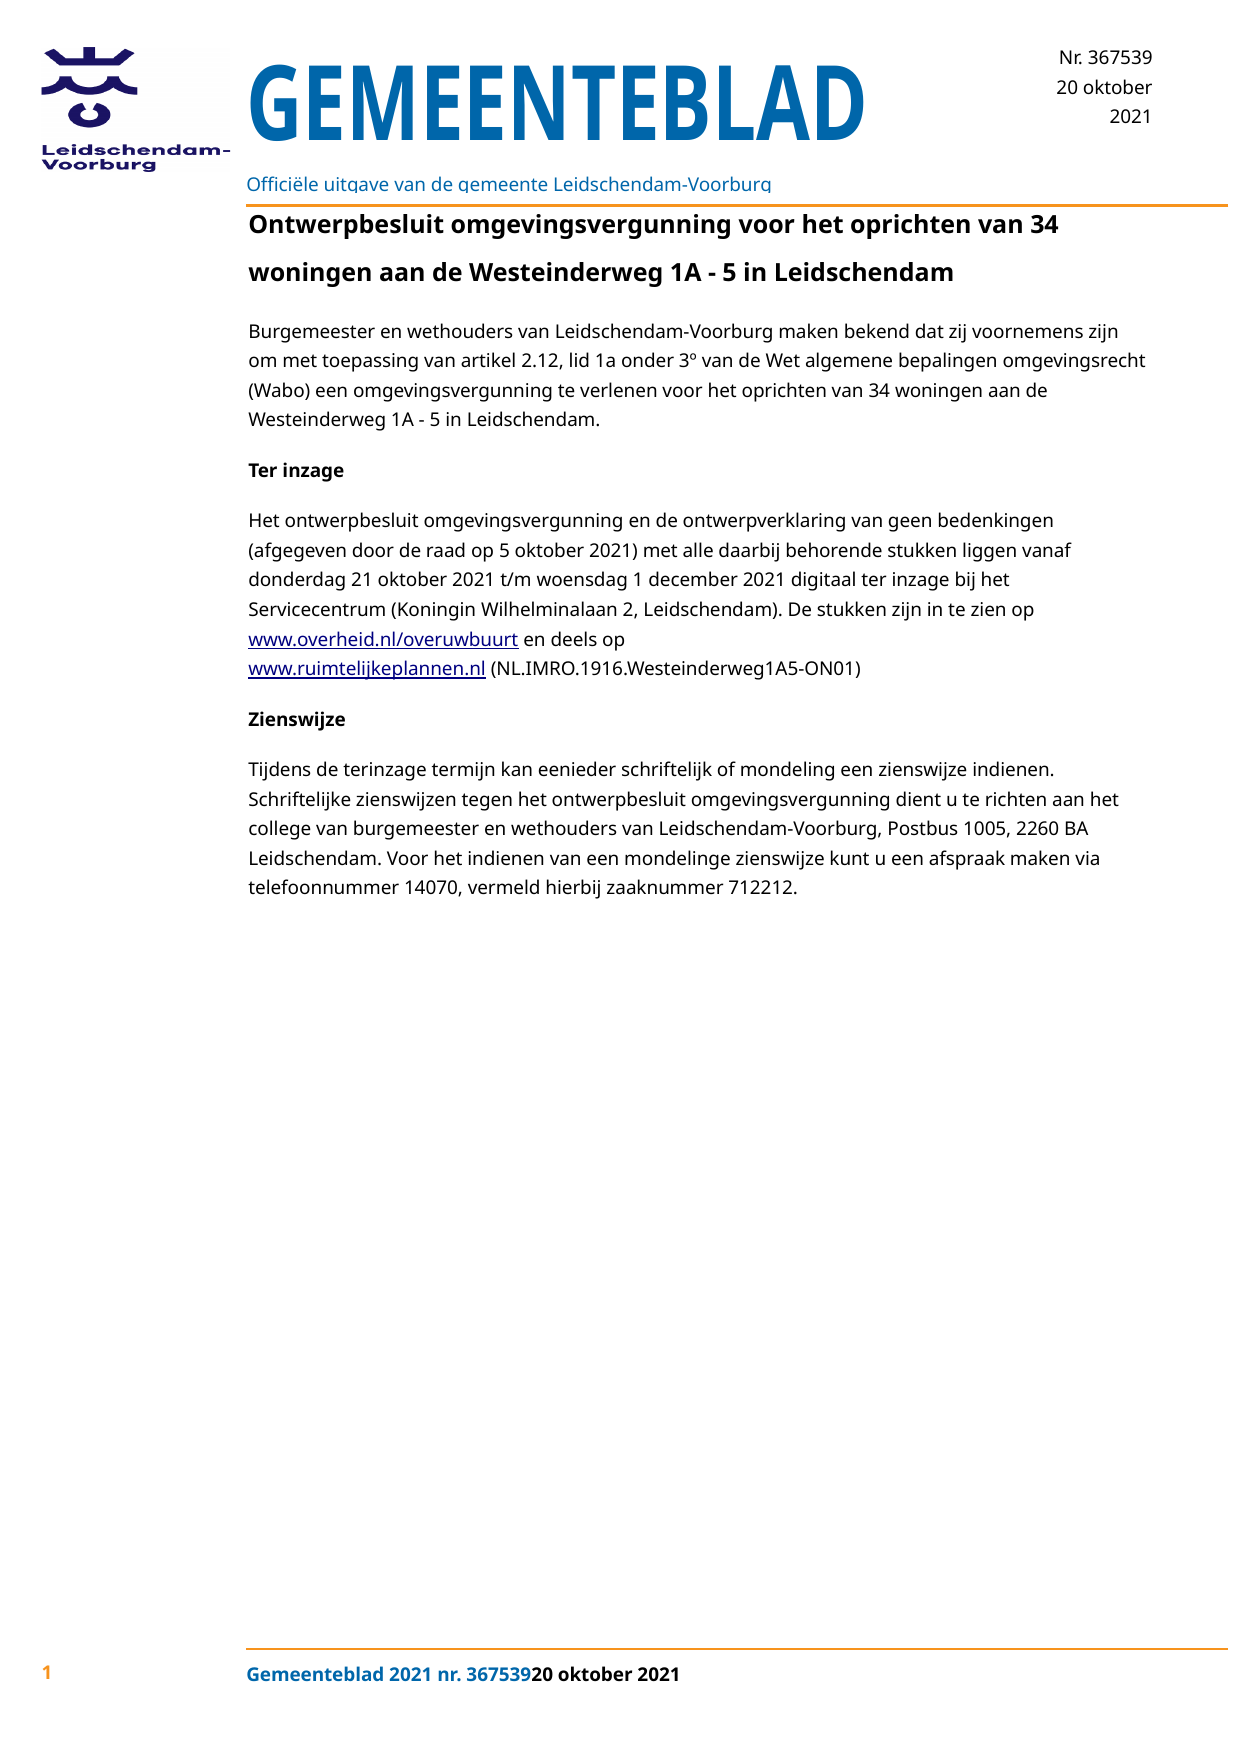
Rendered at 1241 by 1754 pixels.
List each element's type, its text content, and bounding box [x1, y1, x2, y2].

text Zienswijze [248, 706, 1152, 732]
text Burgemeester en wethouders van Leidschendam-Voorburg maken bekend dat zij voornemens zijn om met toepassing van artikel 2.12, lid 1a onder 3º van de Wet algemene bepalingen omgevingsrecht (Wabo) een omgevingsvergunning te verlenen voor het oprichten van 34 woningen aan de Westeinderweg 1A - 5 in Leidschendam. [248, 318, 1152, 432]
text Ontwerpbesluit omgevingsvergunning voor het oprichten van 34 woningen aan de Westeinderweg 1A - 5 in Leidschendam [248, 207, 1152, 288]
text Ter inzage [248, 457, 1152, 483]
text Tijdens de terinzage termijn kan eenieder schriftelijk of mondeling een zienswijze indienen. Schriftelijke zienswijzen tegen het ontwerpbesluit omgevingsvergunning dient u te richten aan het college van burgemeester en wethouders van Leidschendam-Voorburg, Postbus 1005, 2260 BA Leidschendam. Voor het indienen van een mondelinge zienswijze kunt u een afspraak maken via telefoonnummer 14070, vermeld hierbij zaaknummer 712212. [248, 756, 1152, 900]
picture [41, 47, 231, 172]
text Het ontwerpbesluit omgevingsvergunning en de ontwerpverklaring van geen bedenkingen (afgegeven door de raad op 5 oktober 2021) met alle daarbij behorende stukken liggen vanaf donderdag 21 oktober 2021 t/m woensdag 1 december 2021 digitaal ter inzage bij het Servicecentrum (Koningin Wilhelminalaan 2, Leidschendam). De stukken zijn in te zien op www.overheid.nl/overuwbuurt en deels op www.ruimtelijkeplannen.nl (NL.IMRO.1916.Westeinderweg1A5-ON01) [248, 507, 1152, 681]
